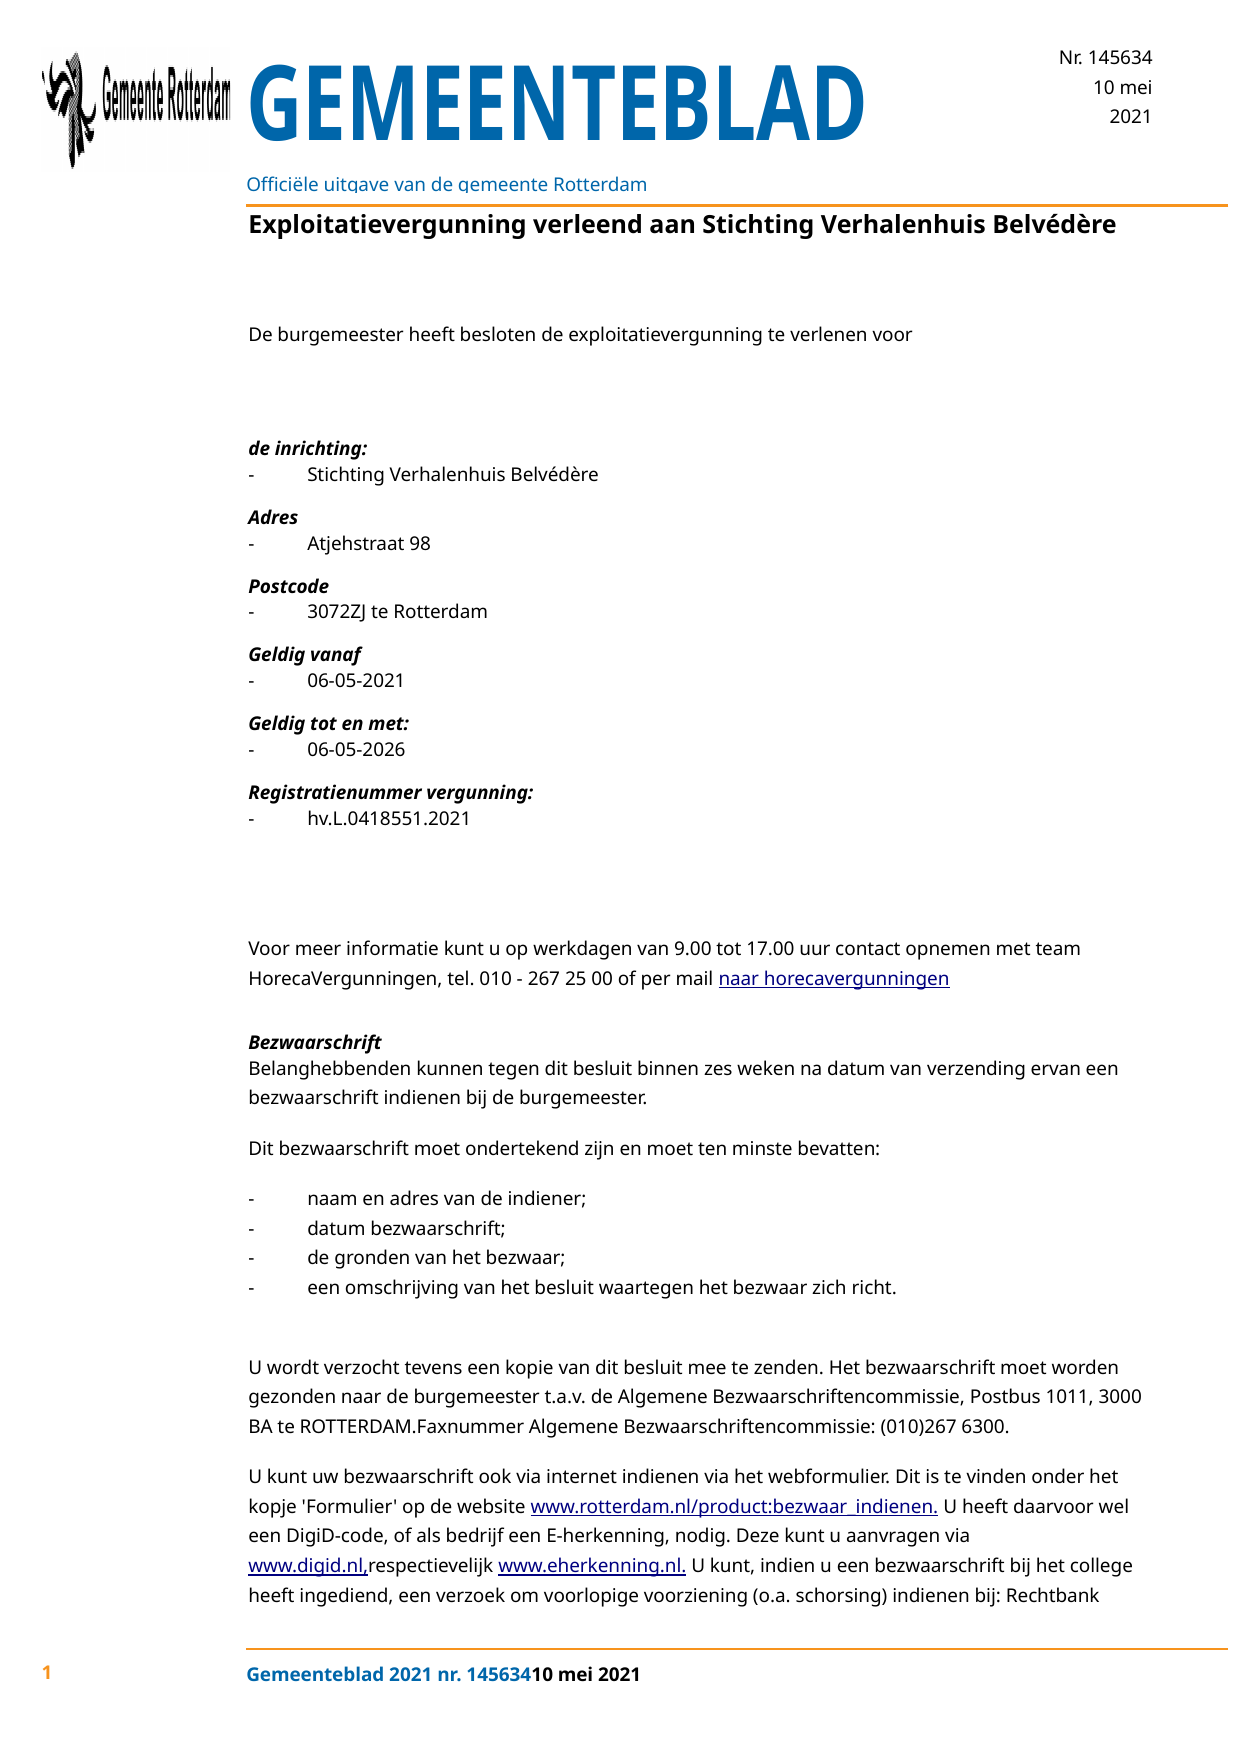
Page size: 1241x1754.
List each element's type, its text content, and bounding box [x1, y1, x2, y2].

picture [41, 47, 231, 172]
text De burgemeester heeft besloten de exploitatievergunning te verlenen voor [248, 321, 1152, 346]
list hv.L.0418551.2021 [248, 805, 1152, 831]
text Geldig tot en met: [248, 711, 1152, 736]
text Belanghebbenden kunnen tegen dit besluit binnen zes weken na datum van verzending ervan een bezwaarschrift indienen bij de burgemeester. [248, 1055, 1152, 1110]
list een omschrijving van het besluit waartegen het bezwaar zich richt. [248, 1274, 1152, 1300]
text Dit bezwaarschrift moet ondertekend zijn en moet ten minste bevatten: [248, 1135, 1152, 1161]
text Registratienummer vergunning: [248, 779, 1152, 805]
text Postcode [248, 573, 1152, 598]
text U kunt uw bezwaarschrift ook via internet indienen via het webformulier. Dit is te vinden onder het kopje 'Formulier' op de website www.rotterdam.nl/product:bezwaar_indienen. U heeft daarvoor wel een DigiD-code, of als bedrijf een E-herkenning, nodig. Deze kunt u aanvragen via www.digid.nl,respectievelijk www.eherkenning.nl. U kunt, indien u een bezwaarschrift bij het college heeft ingediend, een verzoek om voorlopige voorziening (o.a. schorsing) indienen bij: Rechtbank [248, 1463, 1152, 1608]
text U wordt verzocht tevens een kopie van dit besluit mee te zenden. Het bezwaarschrift moet worden gezonden naar de burgemeester t.a.v. de Algemene Bezwaarschriftencommissie, Postbus 1011, 3000 BA te ROTTERDAM.Faxnummer Algemene Bezwaarschriftencommissie: (010)267 6300. [248, 1354, 1152, 1439]
list naam en adres van de indiener; [248, 1185, 1152, 1211]
text de inrichting: [248, 435, 1152, 461]
text Voor meer informatie kunt u op werkdagen van 9.00 tot 17.00 uur contact opnemen met team HorecaVergunningen, tel. 010 - 267 25 00 of per mail naar horecavergunningen [248, 936, 1152, 991]
list Stichting Verhalenhuis Belvédère [248, 461, 1152, 487]
text Geldig vanaf [248, 642, 1152, 667]
text Bezwaarschrift [248, 1029, 1152, 1055]
list 06-05-2026 [248, 736, 1152, 762]
text Adres [248, 504, 1152, 530]
list 06-05-2021 [248, 667, 1152, 693]
list datum bezwaarschrift; [248, 1215, 1152, 1241]
list de gronden van het bezwaar; [248, 1244, 1152, 1270]
list Atjehstraat 98 [248, 530, 1152, 555]
text Exploitatievergunning verleend aan Stichting Verhalenhuis Belvédère [248, 207, 1152, 241]
list 3072ZJ te Rotterdam [248, 598, 1152, 624]
